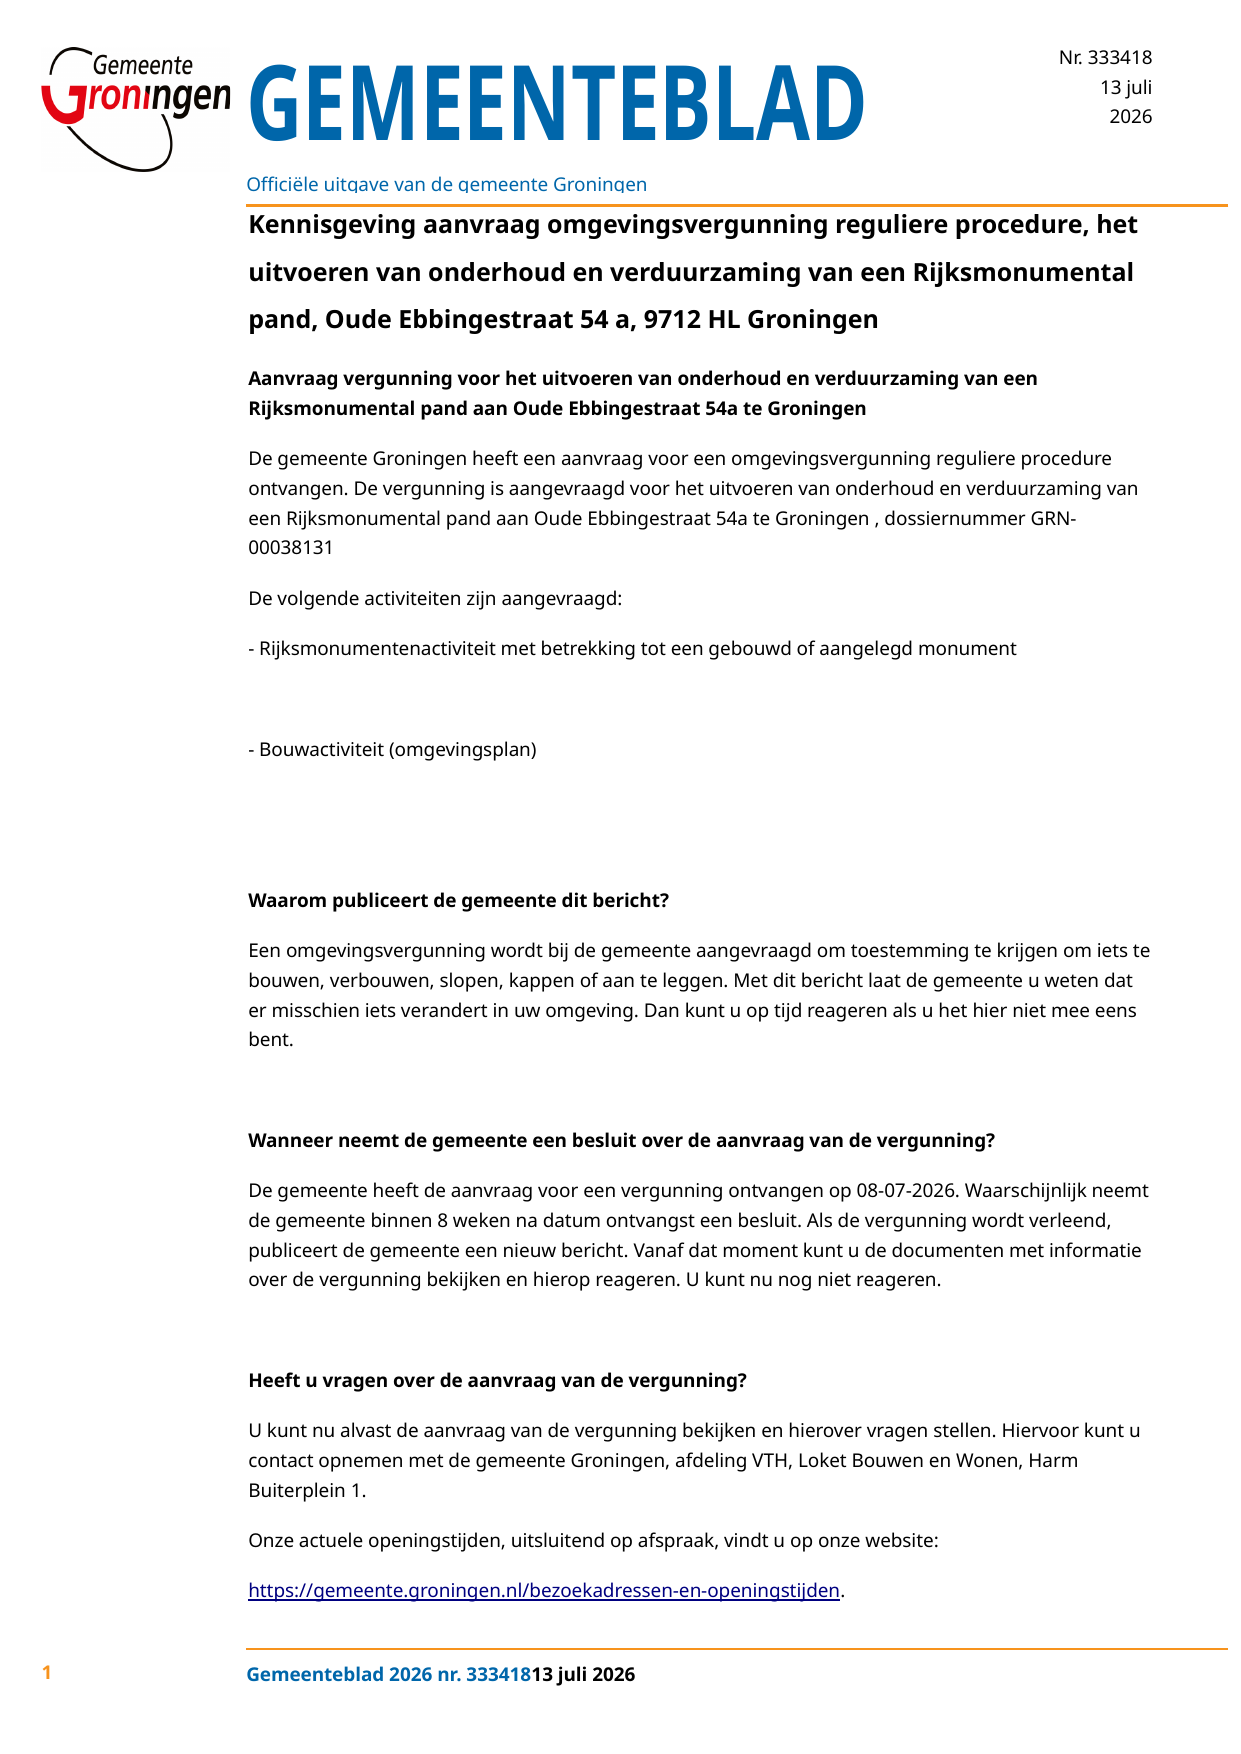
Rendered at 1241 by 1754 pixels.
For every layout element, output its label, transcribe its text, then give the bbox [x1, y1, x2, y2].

text https://gemeente.groningen.nl/bezoekadressen-en-openingstijden. [248, 1578, 1152, 1603]
text Waarom publiceert de gemeente dit bericht? [248, 887, 1152, 913]
text De gemeente heeft de aanvraag voor een vergunning ontvangen op 08-07-2026. Waarschijnlijk neemt de gemeente binnen 8 weken na datum ontvangst een besluit. Als de vergunning wordt verleend, publiceert de gemeente een nieuw bericht. Vanaf dat moment kunt u de documenten met informatie over de vergunning bekijken en hierop reageren. U kunt nu nog niet reageren. [248, 1178, 1152, 1292]
text Kennisgeving aanvraag omgevingsvergunning reguliere procedure, het uitvoeren van onderhoud en verduurzaming van een Rijksmonumental pand, Oude Ebbingestraat 54 a, 9712 HL Groningen [248, 207, 1152, 336]
text - Bouwactiviteit (omgevingsplan) [248, 736, 1152, 762]
text Onze actuele openingstijden, uitsluitend op afspraak, vindt u op onze website: [248, 1527, 1152, 1553]
text De volgende activiteiten zijn aangevraagd: [248, 585, 1152, 610]
picture [41, 47, 231, 172]
text Wanneer neemt de gemeente een besluit over de aanvraag van de vergunning? [248, 1127, 1152, 1153]
text U kunt nu alvast de aanvraag van de vergunning bekijken en hierover vragen stellen. Hiervoor kunt u contact opnemen met de gemeente Groningen, afdeling VTH, Loket Bouwen en Wonen, Harm Buiterplein 1. [248, 1418, 1152, 1502]
text Een omgevingsvergunning wordt bij de gemeente aangevraagd om toestemming te krijgen om iets te bouwen, verbouwen, slopen, kappen of aan te leggen. Met dit bericht laat de gemeente u weten dat er misschien iets verandert in uw omgeving. Dan kunt u op tijd reageren als u het hier niet mee eens bent. [248, 938, 1152, 1052]
text - Rijksmonumentenactiviteit met betrekking tot een gebouwd of aangelegd monument [248, 635, 1152, 661]
text De gemeente Groningen heeft een aanvraag voor een omgevingsvergunning reguliere procedure ontvangen. De vergunning is aangevraagd voor het uitvoeren van onderhoud en verduurzaming van een Rijksmonumental pand aan Oude Ebbingestraat 54a te Groningen , dossiernummer GRN-00038131 [248, 446, 1152, 560]
text Aanvraag vergunning voor het uitvoeren van onderhoud en verduurzaming van een Rijksmonumental pand aan Oude Ebbingestraat 54a te Groningen [248, 366, 1152, 421]
text Heeft u vragen over de aanvraag van de vergunning? [248, 1367, 1152, 1393]
